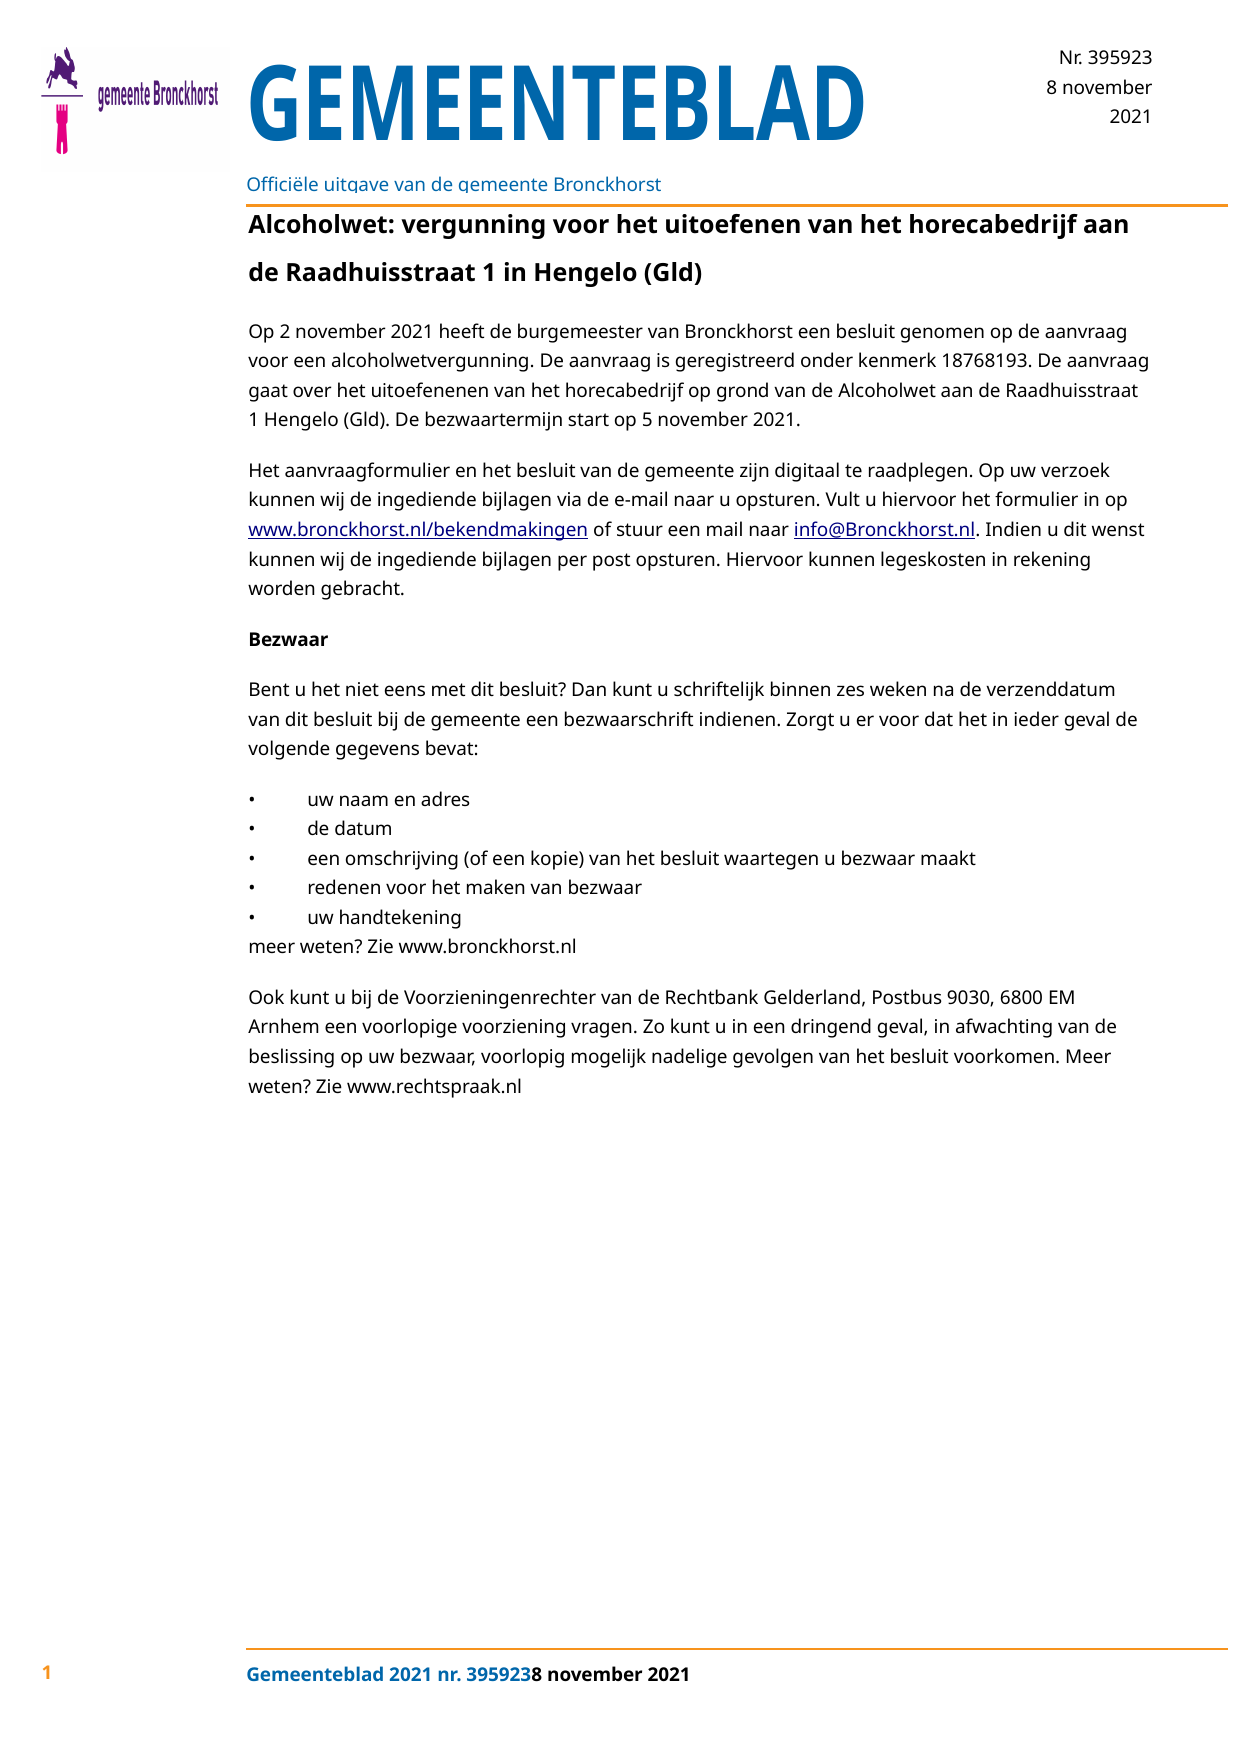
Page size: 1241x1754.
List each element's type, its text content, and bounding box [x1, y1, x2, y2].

text Bezwaar [248, 626, 1152, 652]
list uw handtekening [248, 904, 1152, 930]
list uw naam en adres [248, 786, 1152, 812]
list een omschrijving (of een kopie) van het besluit waartegen u bezwaar maakt [248, 845, 1152, 871]
text meer weten? Zie www.bronckhorst.nl [248, 934, 1152, 959]
text Bent u het niet eens met dit besluit? Dan kunt u schriftelijk binnen zes weken na de verzenddatum van dit besluit bij de gemeente een bezwaarschrift indienen. Zorgt u er voor dat het in ieder geval de volgende gegevens bevat: [248, 676, 1152, 761]
text Alcoholwet: vergunning voor het uitoefenen van het horecabedrijf aan de Raadhuisstraat 1 in Hengelo (Gld) [248, 207, 1152, 288]
text Het aanvraagformulier en het besluit van de gemeente zijn digitaal te raadplegen. Op uw verzoek kunnen wij de ingediende bijlagen via de e-mail naar u opsturen. Vult u hiervoor het formulier in op www.bronckhorst.nl/bekendmakingen of stuur een mail naar info@Bronckhorst.nl. Indien u dit wenst kunnen wij de ingediende bijlagen per post opsturen. Hiervoor kunnen legeskosten in rekening worden gebracht. [248, 457, 1152, 601]
picture [41, 47, 231, 172]
text Op 2 november 2021 heeft de burgemeester van Bronckhorst een besluit genomen op de aanvraag voor een alcoholwetvergunning. De aanvraag is geregistreerd onder kenmerk 18768193. De aanvraag gaat over het uitoefenenen van het horecabedrijf op grond van de Alcoholwet aan de Raadhuisstraat 1 Hengelo (Gld). De bezwaartermijn start op 5 november 2021. [248, 318, 1152, 432]
text Ook kunt u bij de Voorzieningenrechter van de Rechtbank Gelderland, Postbus 9030, 6800 EM Arnhem een voorlopige voorziening vragen. Zo kunt u in een dringend geval, in afwachting van de beslissing op uw bezwaar, voorlopig mogelijk nadelige gevolgen van het besluit voorkomen. Meer weten? Zie www.rechtspraak.nl [248, 984, 1152, 1099]
list de datum [248, 815, 1152, 841]
list redenen voor het maken van bezwaar [248, 874, 1152, 900]
